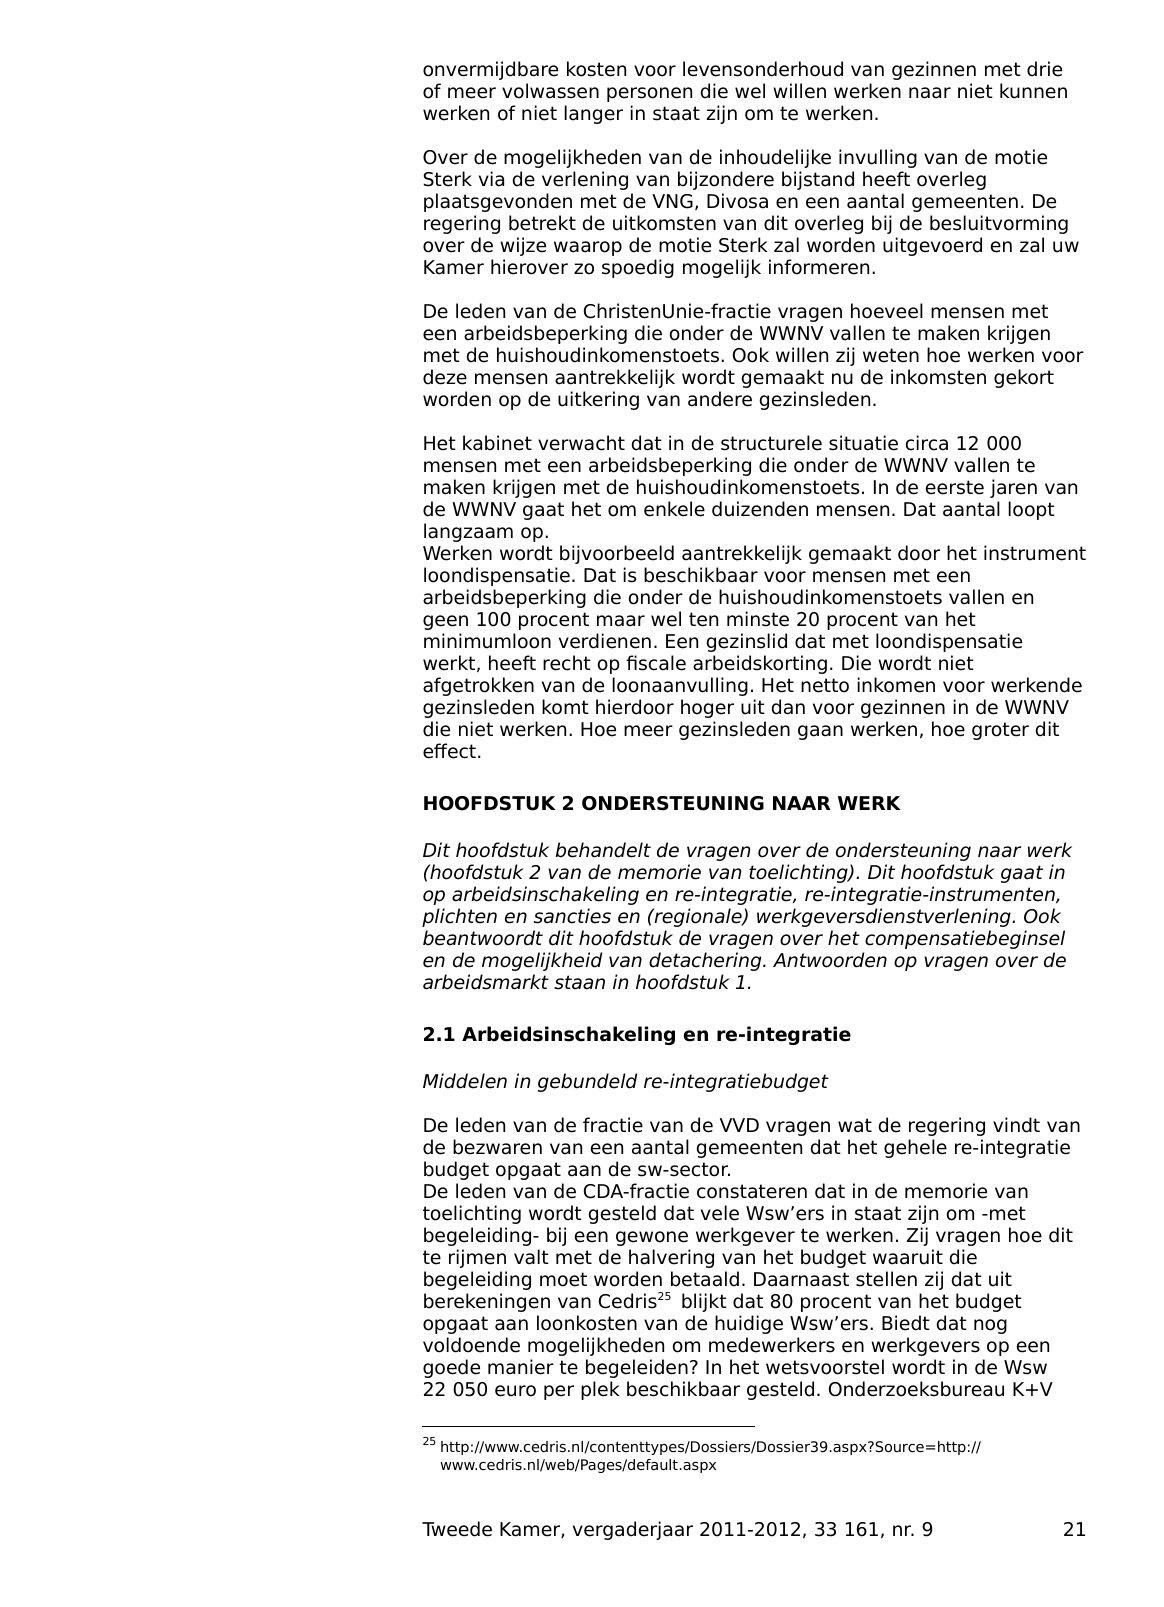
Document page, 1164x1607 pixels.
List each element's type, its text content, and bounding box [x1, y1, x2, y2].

text http://www.cedris.nl/contenttypes/Dossiers/Dossier39.aspx?Source=http://www.cedris.nl/web/Pages/default.aspx [422, 1435, 1087, 1474]
text Werken wordt bijvoorbeeld aantrekkelijk gemaakt door het instrument loondispensatie. Dat is beschikbaar voor mensen met een arbeidsbeperking die onder de huishoudinkomenstoets vallen en geen 100 procent maar wel ten minste 20 procent van het minimumloon verdienen. Een gezinslid dat met loondispensatie werkt, heeft recht op fiscale arbeidskorting. Die wordt niet afgetrokken van de loonaanvulling. Het netto inkomen voor werkende gezinsleden komt hierdoor hoger uit dan voor gezinnen in de WWNV die niet werken. Hoe meer gezinsleden gaan werken, hoe groter dit effect. [422, 543, 1087, 763]
text De leden van de ChristenUnie-fractie vragen hoeveel mensen met een arbeidsbeperking die onder de WWNV vallen te maken krijgen met de huishoudinkomenstoets. Ook willen zij weten hoe werken voor deze mensen aantrekkelijk wordt gemaakt nu de inkomsten gekort worden op de uitkering van andere gezinsleden. [422, 301, 1087, 411]
text onvermijdbare kosten voor levensonderhoud van gezinnen met drie of meer volwassen personen die wel willen werken naar niet kunnen werken of niet langer in staat zijn om te werken. [422, 59, 1087, 125]
subtitle Middelen in gebundeld re-integratiebudget [422, 1071, 1087, 1093]
text De leden van de fractie van de VVD vragen wat de regering vindt van de bezwaren van een aantal gemeenten dat het gehele re-integratie budget opgaat aan de sw-sector. [422, 1115, 1087, 1181]
subtitle HOOFDSTUK 2 ONDERSTEUNING NAAR WERK [422, 793, 1087, 815]
text Over de mogelijkheden van de inhoudelijke invulling van de motie Sterk via de verlening van bijzondere bijstand heeft overleg plaatsgevonden met de VNG, Divosa en een aantal gemeenten. De regering betrekt de uitkomsten van dit overleg bij de besluitvorming over de wijze waarop de motie Sterk zal worden uitgevoerd en zal uw Kamer hierover zo spoedig mogelijk informeren. [422, 147, 1087, 279]
text Het kabinet verwacht dat in de structurele situatie circa 12 000 mensen met een arbeidsbeperking die onder de WWNV vallen te maken krijgen met de huishoudinkomenstoets. In de eerste jaren van de WWNV gaat het om enkele duizenden mensen. Dat aantal loopt langzaam op. [422, 433, 1087, 543]
text De leden van de CDA-fractie constateren dat in de memorie van toelichting wordt gesteld dat vele Wsw’ers in staat zijn om -met begeleiding- bij een gewone werkgever te werken. Zij vragen hoe dit te rijmen valt met de halvering van het budget waaruit die begeleiding moet worden betaald. Daarnaast stellen zij dat uit berekeningen van Cedris blijkt dat 80 procent van het budget opgaat aan loonkosten van de huidige Wsw’ers. Biedt dat nog voldoende mogelijkheden om medewerkers en werkgevers op een goede manier te begeleiden? In het wetsvoorstel wordt in de Wsw 22 050 euro per plek beschikbaar gesteld. Onderzoeksbureau K+V [422, 1181, 1087, 1401]
subtitle 2.1 Arbeidsinschakeling en re-integratie [422, 1024, 1087, 1046]
text Dit hoofdstuk behandelt de vragen over de ondersteuning naar werk (hoofdstuk 2 van de memorie van toelichting). Dit hoofdstuk gaat in op arbeidsinschakeling en re-integratie, re-integratie-instrumenten, plichten en sancties en (regionale) werkgeversdienstverlening. Ook beantwoordt dit hoofdstuk de vragen over het compensatiebeginsel en de mogelijkheid van detachering. Antwoorden op vragen over de arbeidsmarkt staan in hoofdstuk 1. [422, 840, 1087, 994]
